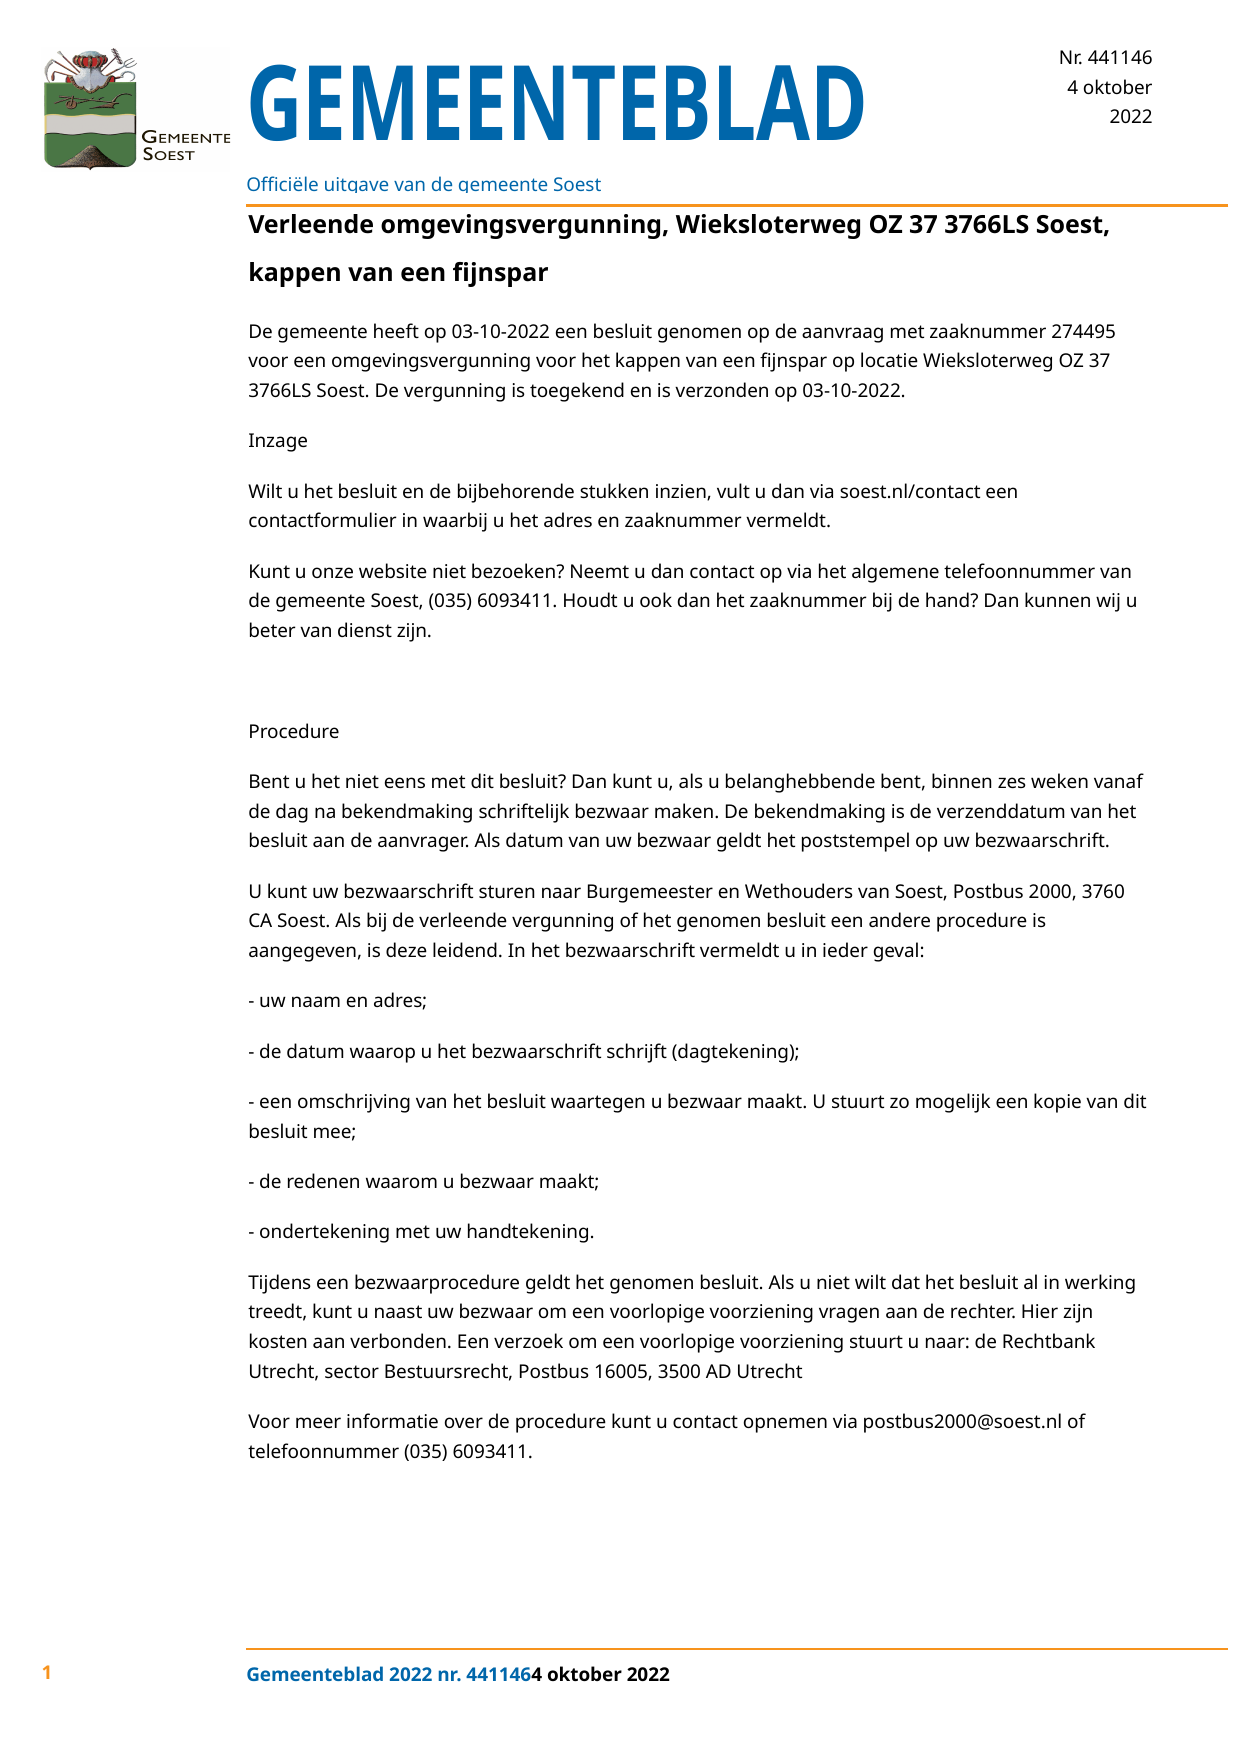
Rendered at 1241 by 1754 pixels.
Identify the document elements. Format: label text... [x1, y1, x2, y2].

text Inzage [248, 427, 1152, 453]
text Tijdens een bezwaarprocedure geldt het genomen besluit. Als u niet wilt dat het besluit al in werking treedt, kunt u naast uw bezwaar om een voorlopige voorziening vragen aan de rechter. Hier zijn kosten aan verbonden. Een verzoek om een voorlopige voorziening stuurt u naar: de Rechtbank Utrecht, sector Bestuursrecht, Postbus 16005, 3500 AD Utrecht [248, 1269, 1152, 1384]
text Verleende omgevingsvergunning, Wieksloterweg OZ 37 3766LS Soest, kappen van een fijnspar [248, 207, 1152, 288]
text U kunt uw bezwaarschrift sturen naar Burgemeester en Wethouders van Soest, Postbus 2000, 3760 CA Soest. Als bij de verleende vergunning of het genomen besluit een andere procedure is aangegeven, is deze leidend. In het bezwaarschrift vermeldt u in ieder geval: [248, 878, 1152, 963]
text - ondertekening met uw handtekening. [248, 1219, 1152, 1244]
text - de datum waarop u het bezwaarschrift schrijft (dagtekening); [248, 1038, 1152, 1064]
text Procedure [248, 718, 1152, 744]
text Kunt u onze website niet bezoeken? Neemt u dan contact op via het algemene telefoonnummer van de gemeente Soest, (035) 6093411. Houdt u ook dan het zaaknummer bij de hand? Dan kunnen wij u beter van dienst zijn. [248, 558, 1152, 643]
text - uw naam en adres; [248, 987, 1152, 1013]
picture [41, 47, 231, 172]
text - de redenen waarom u bezwaar maakt; [248, 1168, 1152, 1194]
text - een omschrijving van het besluit waartegen u bezwaar maakt. U stuurt zo mogelijk een kopie van dit besluit mee; [248, 1088, 1152, 1144]
text Bent u het niet eens met dit besluit? Dan kunt u, als u belanghebbende bent, binnen zes weken vanaf de dag na bekendmaking schriftelijk bezwaar maken. De bekendmaking is de verzenddatum van het besluit aan de aanvrager. Als datum van uw bezwaar geldt het poststempel op uw bezwaarschrift. [248, 768, 1152, 853]
text Voor meer informatie over de procedure kunt u contact opnemen via postbus2000@soest.nl of telefoonnummer (035) 6093411. [248, 1408, 1152, 1464]
text De gemeente heeft op 03-10-2022 een besluit genomen op de aanvraag met zaaknummer 274495 voor een omgevingsvergunning voor het kappen van een fijnspar op locatie Wieksloterweg OZ 37 3766LS Soest. De vergunning is toegekend en is verzonden op 03-10-2022. [248, 318, 1152, 403]
text Wilt u het besluit en de bijbehorende stukken inzien, vult u dan via soest.nl/contact een contactformulier in waarbij u het adres en zaaknummer vermeldt. [248, 478, 1152, 533]
